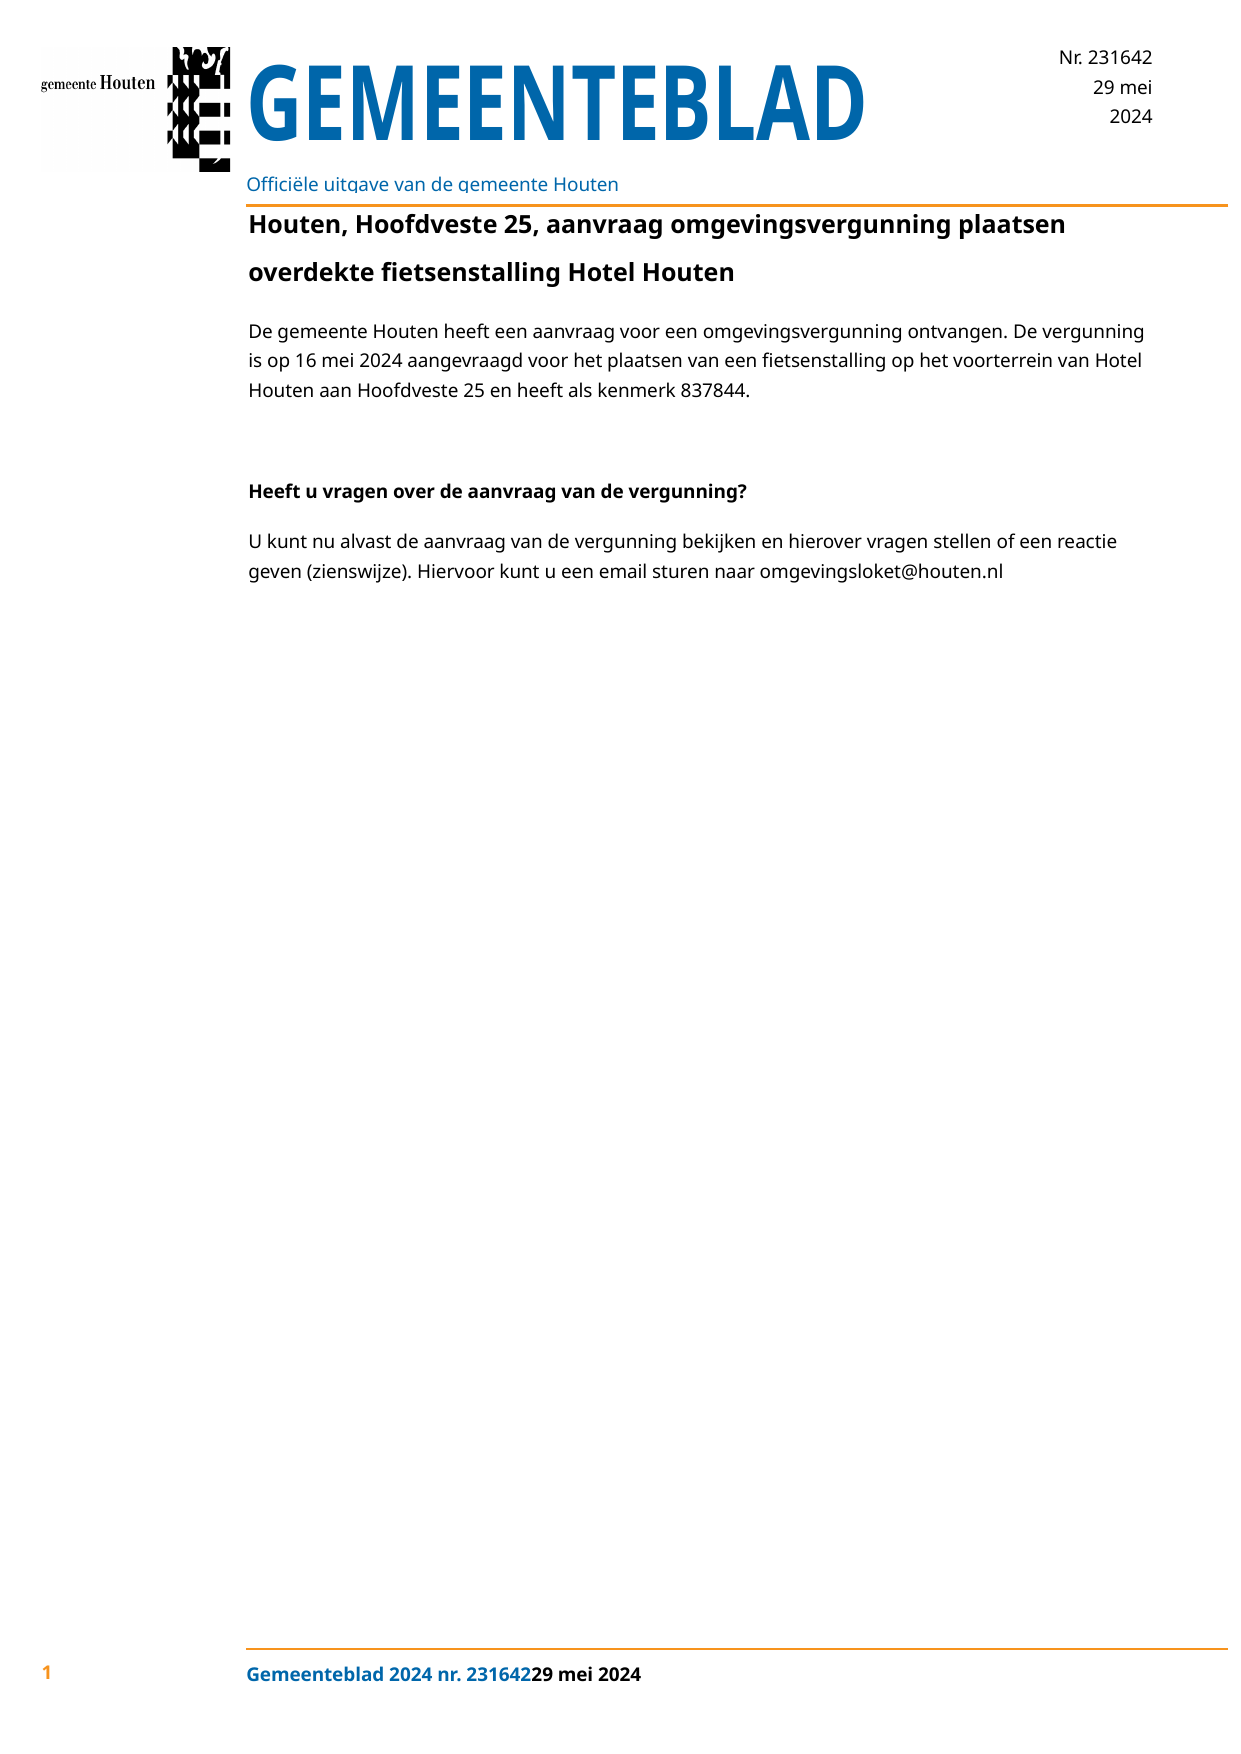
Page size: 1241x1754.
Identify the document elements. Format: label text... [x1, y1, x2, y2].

picture [41, 47, 231, 172]
text Houten, Hoofdveste 25, aanvraag omgevingsvergunning plaatsen overdekte fietsenstalling Hotel Houten [248, 207, 1152, 288]
text U kunt nu alvast de aanvraag van de vergunning bekijken en hierover vragen stellen of een reactie geven (zienswijze). Hiervoor kunt u een email sturen naar omgevingsloket@houten.nl [248, 528, 1152, 584]
text De gemeente Houten heeft een aanvraag voor een omgevingsvergunning ontvangen. De vergunning is op 16 mei 2024 aangevraagd voor het plaatsen van een fietsenstalling op het voorterrein van Hotel Houten aan Hoofdveste 25 en heeft als kenmerk 837844. [248, 318, 1152, 403]
text Heeft u vragen over de aanvraag van de vergunning? [248, 478, 1152, 504]
